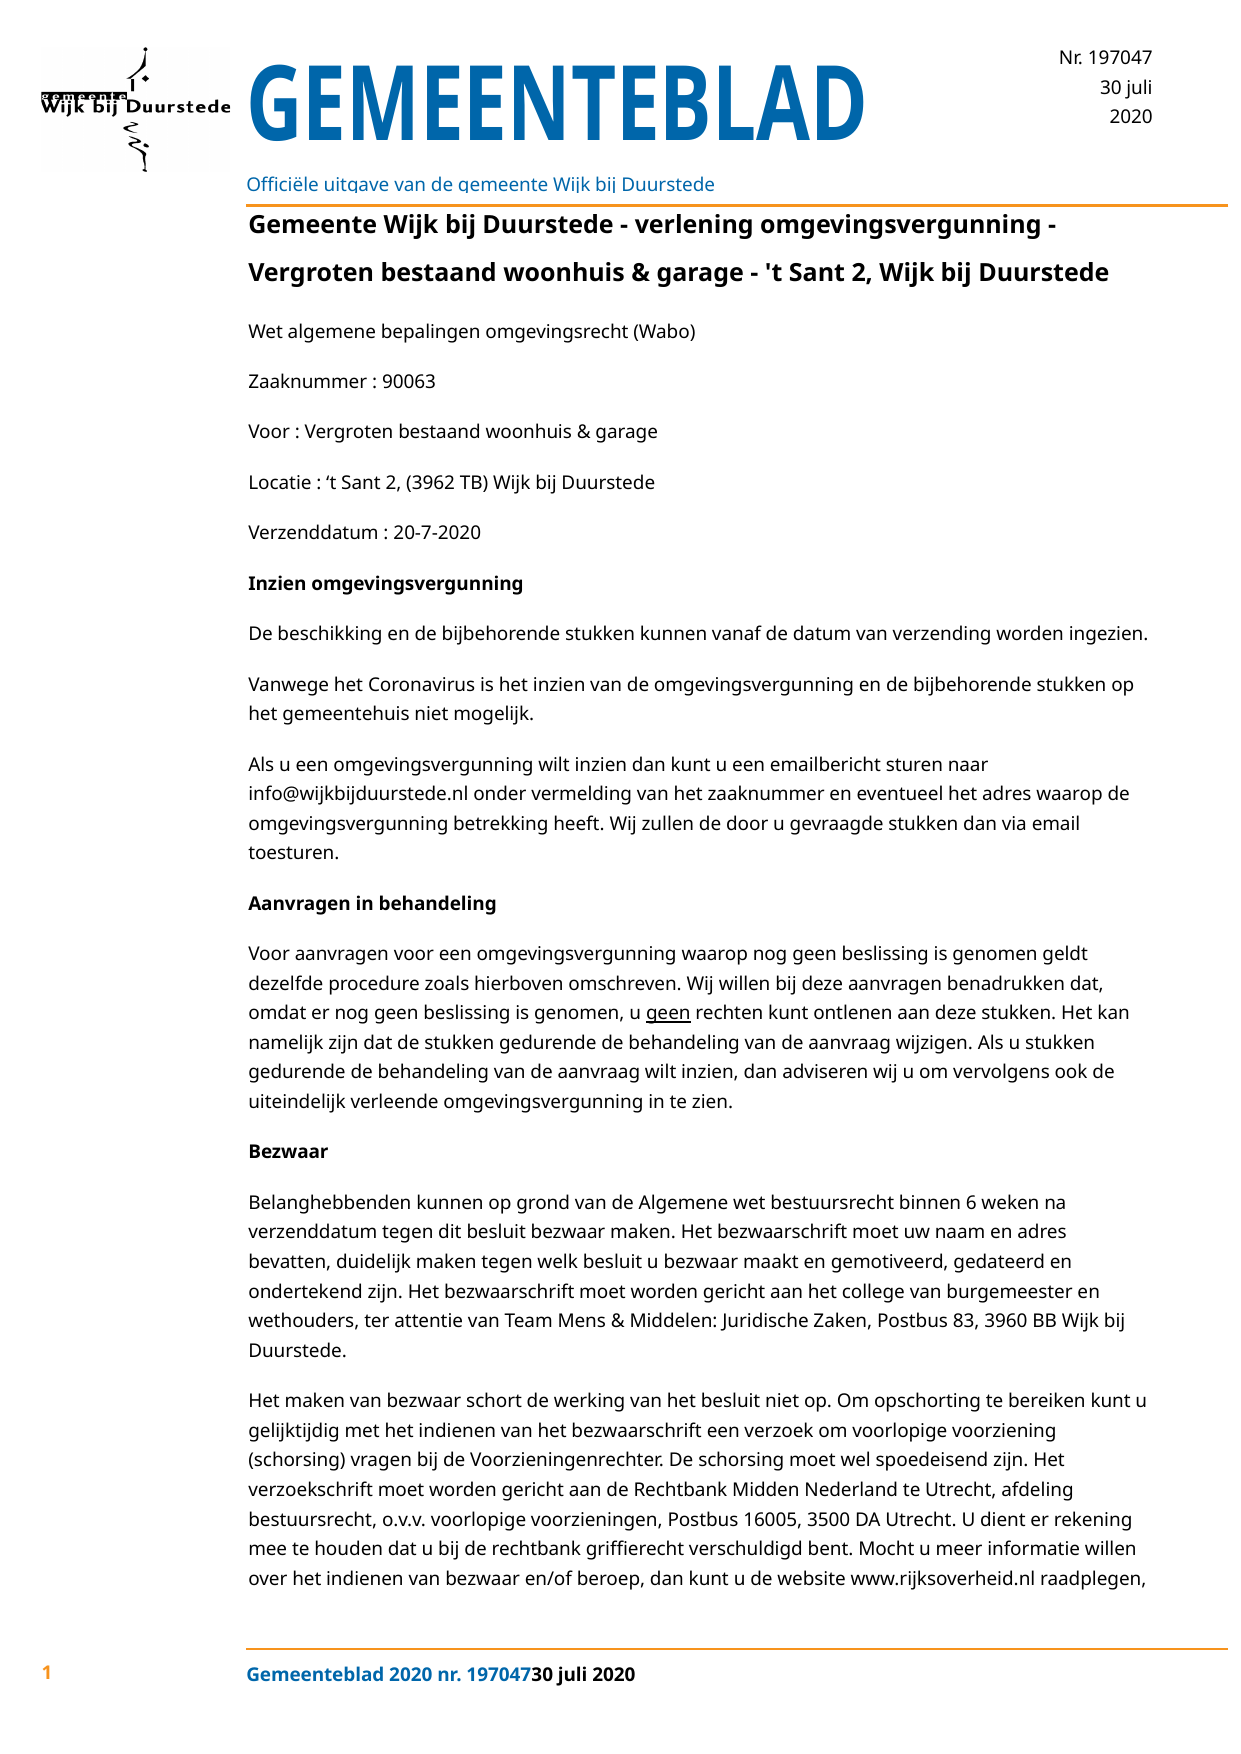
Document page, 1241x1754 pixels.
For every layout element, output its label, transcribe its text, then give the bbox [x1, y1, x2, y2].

text Bezwaar [248, 1139, 1152, 1164]
text Locatie : ‘t Sant 2, (3962 TB) Wijk bij Duurstede [248, 469, 1152, 495]
text Belanghebbenden kunnen op grond van de Algemene wet bestuursrecht binnen 6 weken na verzenddatum tegen dit besluit bezwaar maken. Het bezwaarschrift moet uw naam en adres bevatten, duidelijk maken tegen welk besluit u bezwaar maakt en gemotiveerd, gedateerd en ondertekend zijn. Het bezwaarschrift moet worden gericht aan het college van burgemeester en wethouders, ter attentie van Team Mens & Middelen: Juridische Zaken, Postbus 83, 3960 BB Wijk bij Duurstede. [248, 1189, 1152, 1363]
text Als u een omgevingsvergunning wilt inzien dan kunt u een emailbericht sturen naar info@wijkbijduurstede.nl onder vermelding van het zaaknummer en eventueel het adres waarop de omgevingsvergunning betrekking heeft. Wij zullen de door u gevraagde stukken dan via email toesturen. [248, 751, 1152, 865]
text Aanvragen in behandeling [248, 890, 1152, 916]
text Voor aanvragen voor een omgevingsvergunning waarop nog geen beslissing is genomen geldt dezelfde procedure zoals hierboven omschreven. Wij willen bij deze aanvragen benadrukken dat, omdat er nog geen beslissing is genomen, u geen rechten kunt ontlenen aan deze stukken. Het kan namelijk zijn dat de stukken gedurende de behandeling van de aanvraag wijzigen. Als u stukken gedurende de behandeling van de aanvraag wilt inzien, dan adviseren wij u om vervolgens ook de uiteindelijk verleende omgevingsvergunning in te zien. [248, 940, 1152, 1114]
text Voor : Vergroten bestaand woonhuis & garage [248, 419, 1152, 444]
text Zaaknummer : 90063 [248, 368, 1152, 394]
text Vanwege het Coronavirus is het inzien van de omgevingsvergunning en de bijbehorende stukken op het gemeentehuis niet mogelijk. [248, 671, 1152, 726]
text Gemeente Wijk bij Duurstede - verlening omgevingsvergunning - Vergroten bestaand woonhuis & garage - 't Sant 2, Wijk bij Duurstede [248, 207, 1152, 288]
text Verzenddatum : 20-7-2020 [248, 519, 1152, 545]
text Het maken van bezwaar schort de werking van het besluit niet op. Om opschorting te bereiken kunt u gelijktijdig met het indienen van het bezwaarschrift een verzoek om voorlopige voorziening (schorsing) vragen bij de Voorzieningenrechter. De schorsing moet wel spoedeisend zijn. Het verzoekschrift moet worden gericht aan de Rechtbank Midden Nederland te Utrecht, afdeling bestuursrecht, o.v.v. voorlopige voorzieningen, Postbus 16005, 3500 DA Utrecht. U dient er rekening mee te houden dat u bij de rechtbank griffierecht verschuldigd bent. Mocht u meer informatie willen over het indienen van bezwaar en/of beroep, dan kunt u de website www.rijksoverheid.nl raadplegen, [248, 1387, 1152, 1591]
text De beschikking en de bijbehorende stukken kunnen vanaf de datum van verzending worden ingezien. [248, 620, 1152, 646]
text Inzien omgevingsvergunning [248, 570, 1152, 596]
text Wet algemene bepalingen omgevingsrecht (Wabo) [248, 318, 1152, 344]
picture [41, 47, 231, 172]
